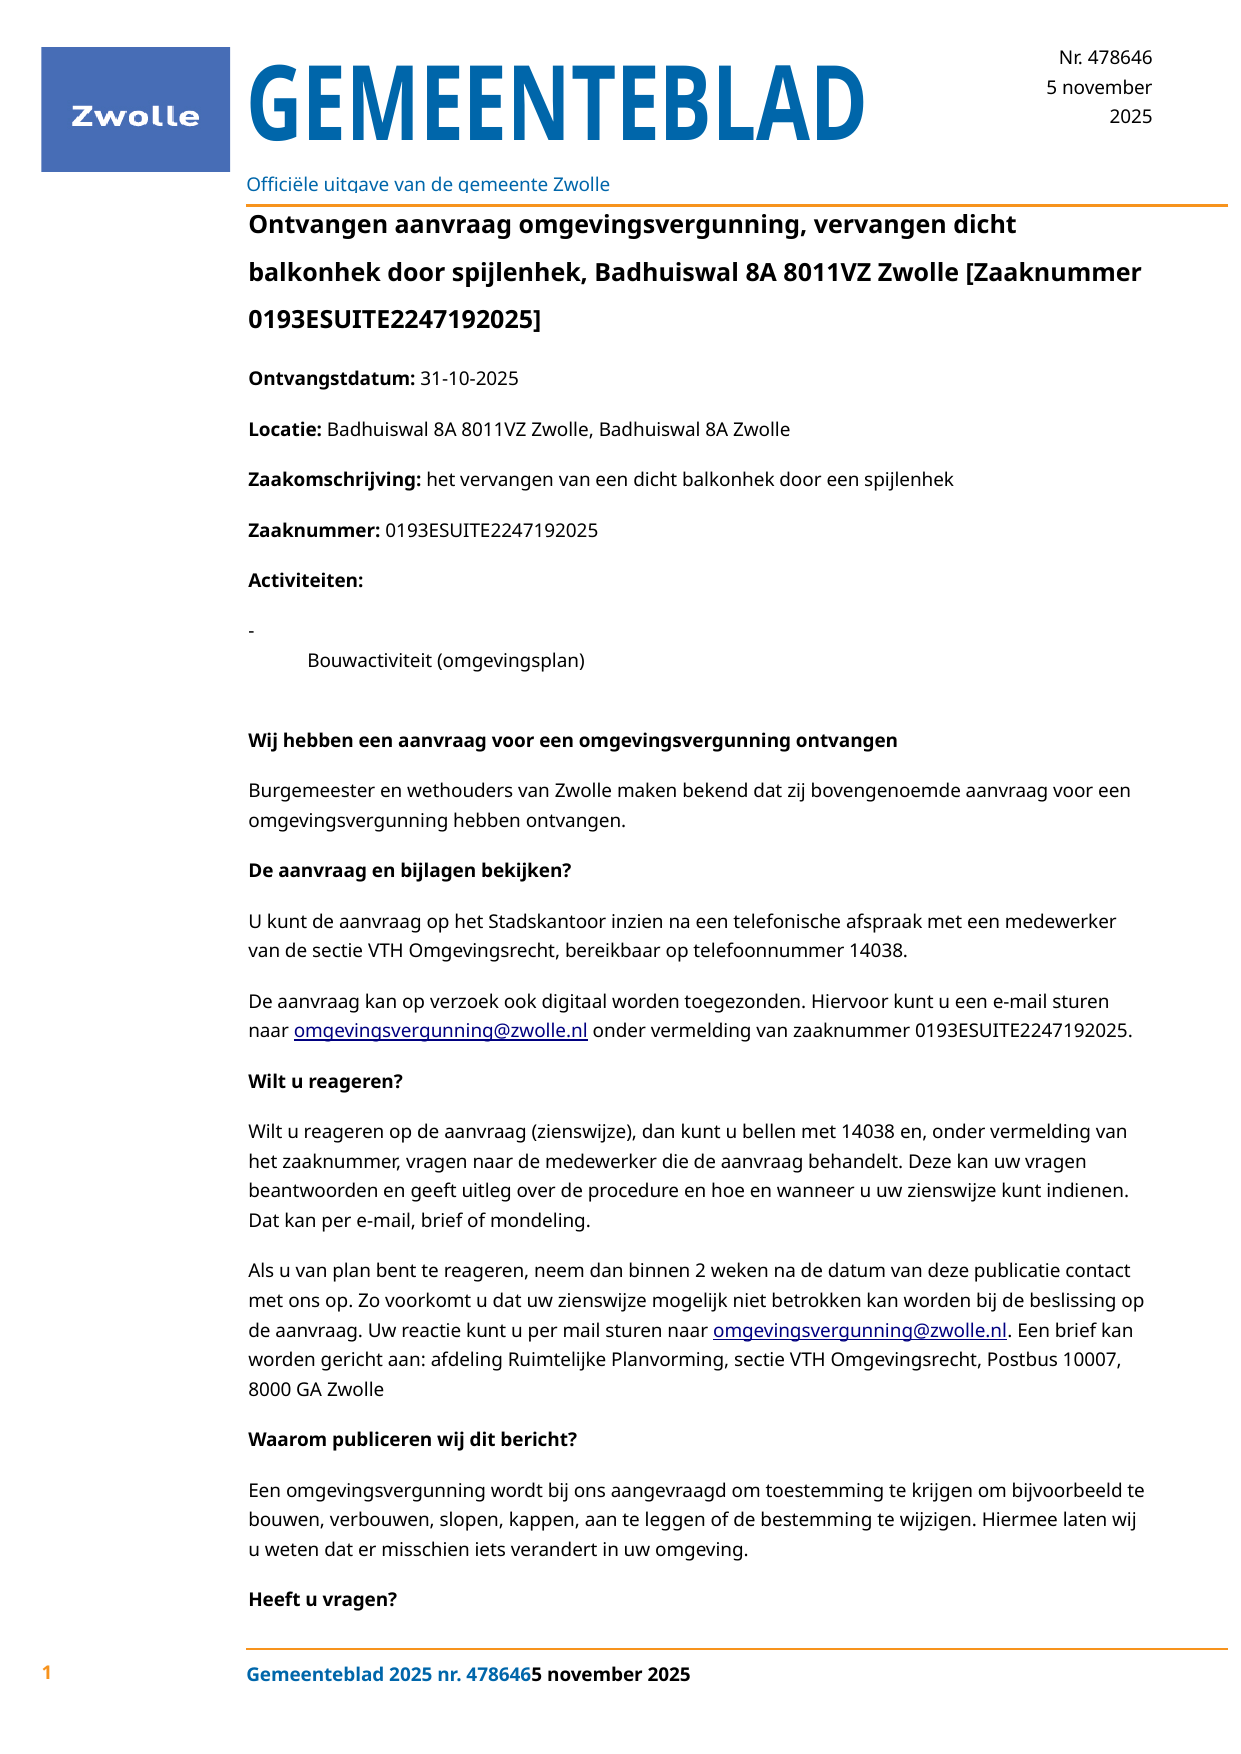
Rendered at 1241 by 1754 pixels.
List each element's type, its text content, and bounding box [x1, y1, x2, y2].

text Zaakomschrijving: het vervangen van een dicht balkonhek door een spijlenhek [248, 466, 1152, 492]
text Ontvangstdatum: 31-10-2025 [248, 366, 1152, 391]
picture [41, 47, 231, 172]
text Burgemeester en wethouders van Zwolle maken bekend dat zij bovengenoemde aanvraag voor een omgevingsvergunning hebben ontvangen. [248, 778, 1152, 833]
text Een omgevingsvergunning wordt bij ons aangevraagd om toestemming te krijgen om bijvoorbeeld te bouwen, verbouwen, slopen, kappen, aan te leggen of de bestemming te wijzigen. Hiermee laten wij u weten dat er misschien iets verandert in uw omgeving. [248, 1477, 1152, 1562]
text Heeft u vragen? [248, 1586, 1152, 1612]
text Activiteiten: [248, 567, 1152, 593]
text Wij hebben een aanvraag voor een omgevingsvergunning ontvangen [248, 727, 1152, 753]
text Ontvangen aanvraag omgevingsvergunning, vervangen dicht balkonhek door spijlenhek, Badhuiswal 8A 8011VZ Zwolle [Zaaknummer 0193ESUITE2247192025] [248, 207, 1152, 336]
text Wilt u reageren? [248, 1068, 1152, 1094]
text De aanvraag en bijlagen bekijken? [248, 858, 1152, 883]
text Als u van plan bent te reageren, neem dan binnen 2 weken na de datum van deze publicatie contact met ons op. Zo voorkomt u dat uw zienswijze mogelijk niet betrokken kan worden bij de beslissing op de aanvraag. Uw reactie kunt u per mail sturen naar omgevingsvergunning@zwolle.nl. Een brief kan worden gericht aan: afdeling Ruimtelijke Planvorming, sectie VTH Omgevingsrecht, Postbus 10007, 8000 GA Zwolle [248, 1258, 1152, 1402]
text Locatie: Badhuiswal 8A 8011VZ Zwolle, Badhuiswal 8A Zwolle [248, 416, 1152, 442]
text Zaaknummer: 0193ESUITE2247192025 [248, 517, 1152, 542]
text Wilt u reageren op de aanvraag (zienswijze), dan kunt u bellen met 14038 en, onder vermelding van het zaaknummer, vragen naar de medewerker die de aanvraag behandelt. Deze kan uw vragen beantwoorden en geeft uitleg over de procedure en hoe en wanneer u uw zienswijze kunt indienen. Dat kan per e-mail, brief of mondeling. [248, 1118, 1152, 1233]
text U kunt de aanvraag op het Stadskantoor inzien na een telefonische afspraak met een medewerker van de sectie VTH Omgevingsrecht, bereikbaar op telefoonnummer 14038. [248, 908, 1152, 963]
text Waarom publiceren wij dit bericht? [248, 1426, 1152, 1452]
list Bouwactiviteit (omgevingsplan) [248, 647, 1152, 673]
text De aanvraag kan op verzoek ook digitaal worden toegezonden. Hiervoor kunt u een e-mail sturen naar omgevingsvergunning@zwolle.nl onder vermelding van zaaknummer 0193ESUITE2247192025. [248, 988, 1152, 1043]
